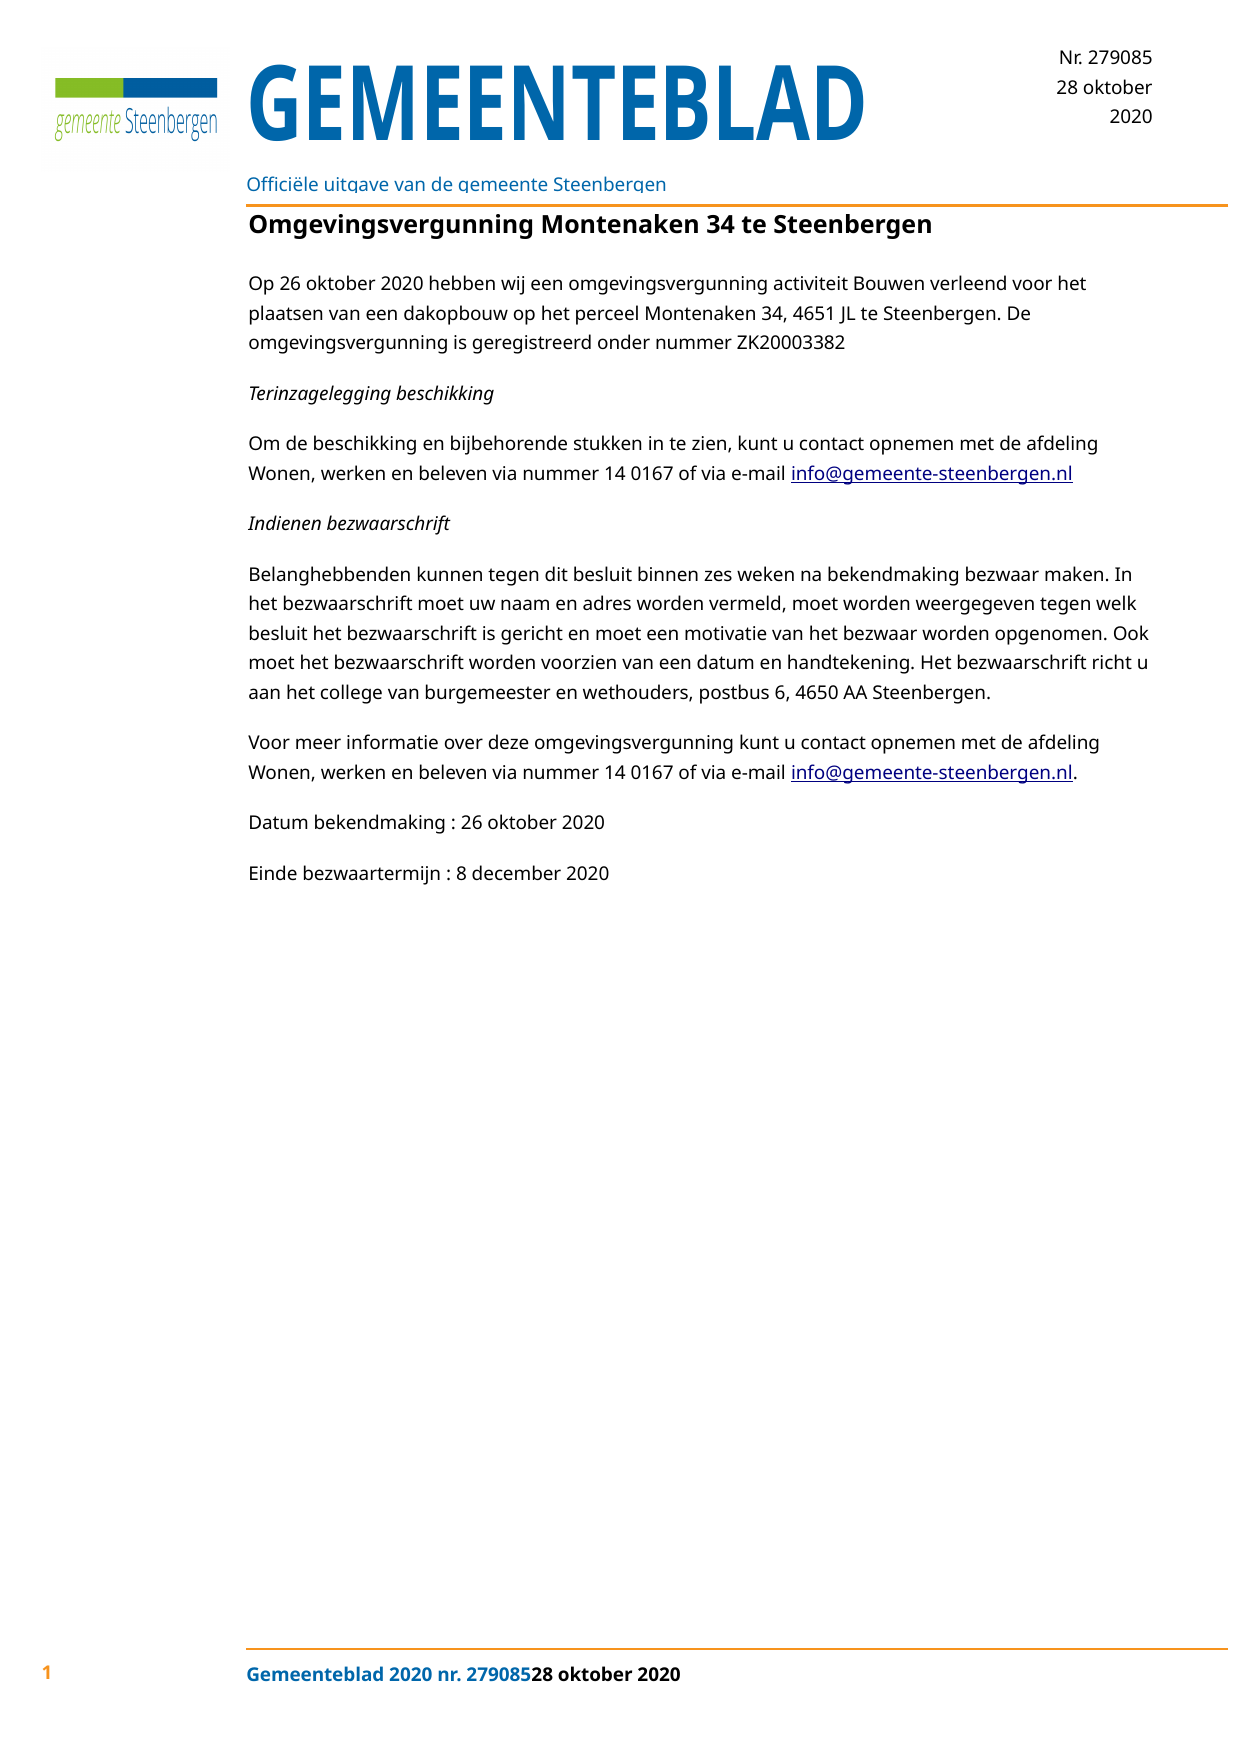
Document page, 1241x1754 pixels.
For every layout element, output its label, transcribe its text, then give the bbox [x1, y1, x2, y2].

picture [41, 47, 231, 172]
text Op 26 oktober 2020 hebben wij een omgevingsvergunning activiteit Bouwen verleend voor het plaatsen van een dakopbouw op het perceel Montenaken 34, 4651 JL te Steenbergen. De omgevingsvergunning is geregistreerd onder nummer ZK20003382 [248, 270, 1152, 355]
text Belanghebbenden kunnen tegen dit besluit binnen zes weken na bekendmaking bezwaar maken. In het bezwaarschrift moet uw naam en adres worden vermeld, moet worden weergegeven tegen welk besluit het bezwaarschrift is gericht en moet een motivatie van het bezwaar worden opgenomen. Ook moet het bezwaarschrift worden voorzien van een datum en handtekening. Het bezwaarschrift richt u aan het college van burgemeester en wethouders, postbus 6, 4650 AA Steenbergen. [248, 561, 1152, 705]
text Voor meer informatie over deze omgevingsvergunning kunt u contact opnemen met de afdeling Wonen, werken en beleven via nummer 14 0167 of via e-mail info@gemeente-steenbergen.nl. [248, 729, 1152, 785]
text Einde bezwaartermijn : 8 december 2020 [248, 860, 1152, 886]
text Omgevingsvergunning Montenaken 34 te Steenbergen [248, 207, 1152, 241]
text Datum bekendmaking : 26 oktober 2020 [248, 809, 1152, 835]
text Terinzagelegging beschikking [248, 380, 1152, 406]
text Indienen bezwaarschrift [248, 510, 1152, 536]
text Om de beschikking en bijbehorende stukken in te zien, kunt u contact opnemen met de afdeling Wonen, werken en beleven via nummer 14 0167 of via e-mail info@gemeente-steenbergen.nl [248, 430, 1152, 486]
